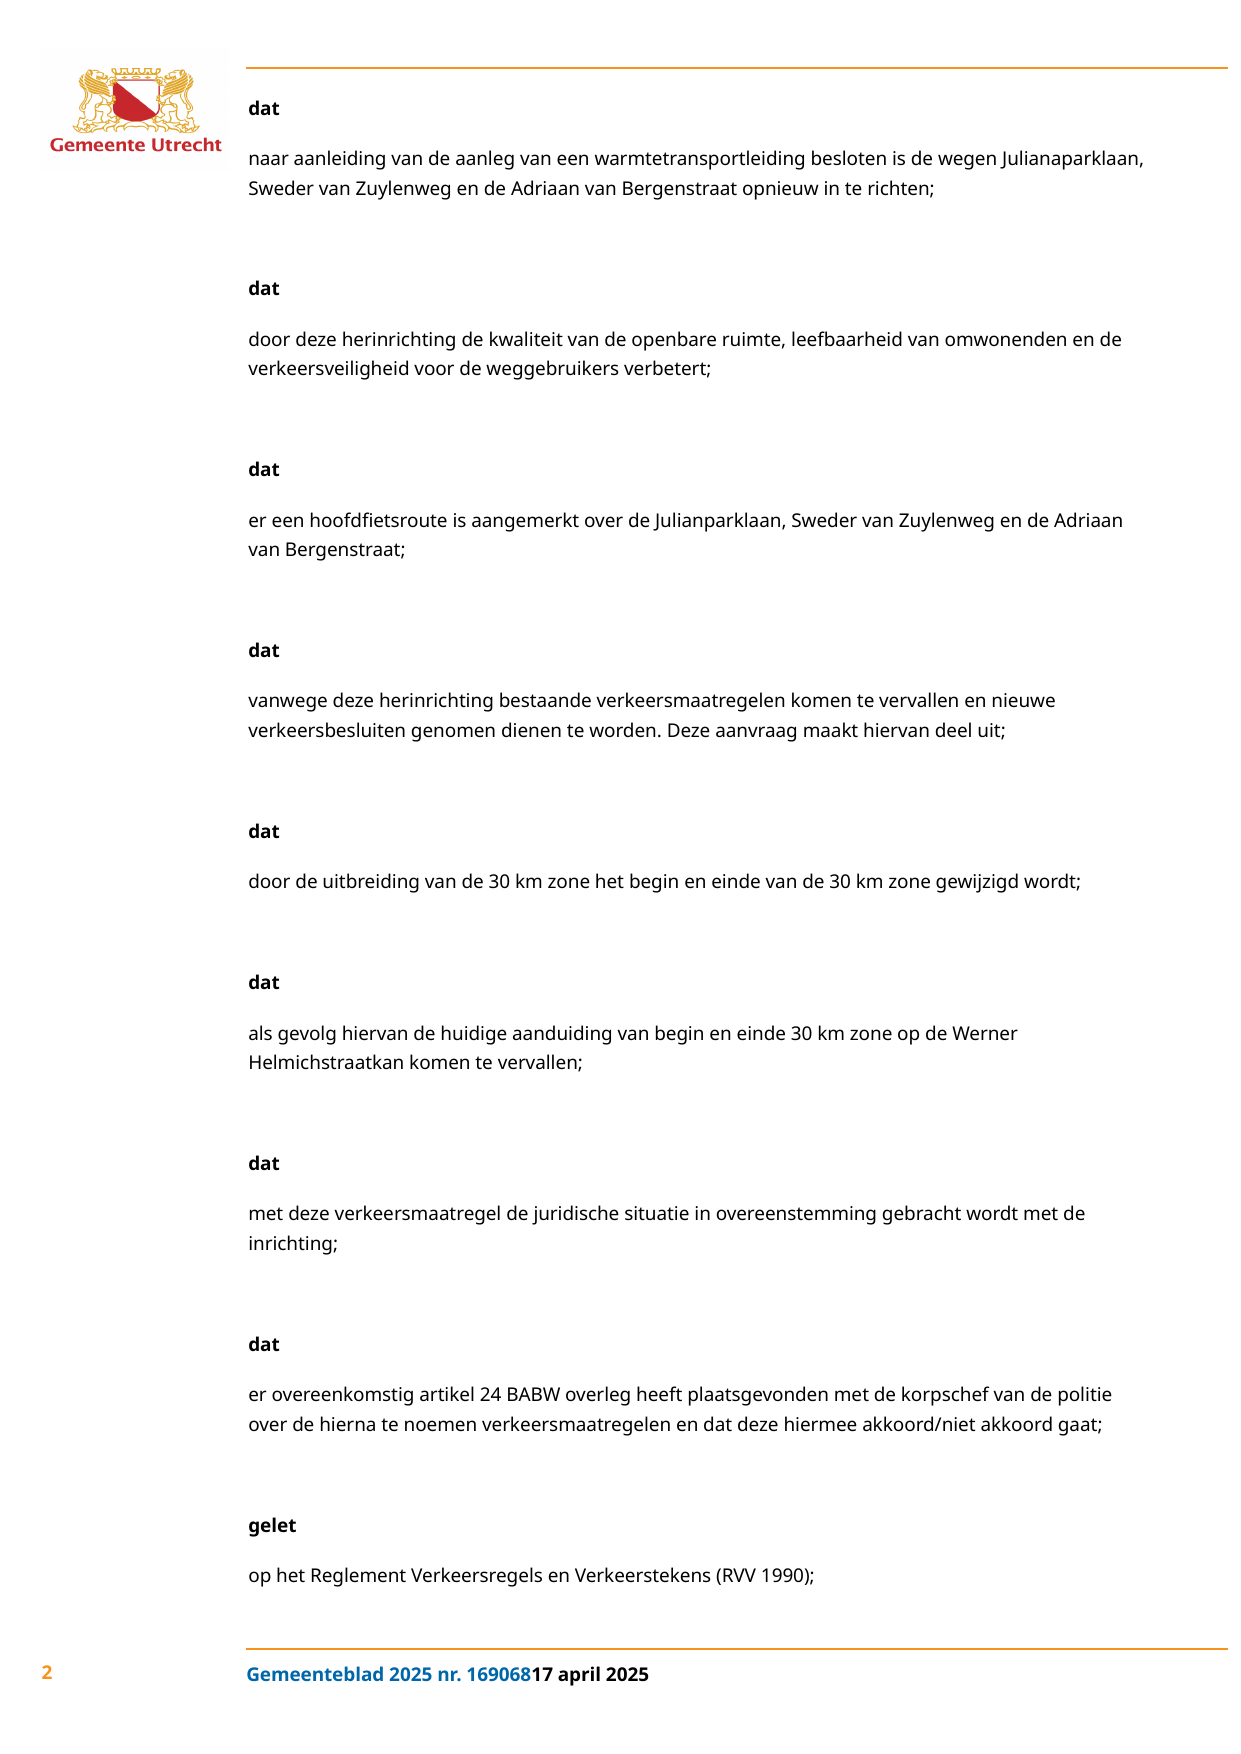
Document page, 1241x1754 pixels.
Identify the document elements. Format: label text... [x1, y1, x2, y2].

text op het Reglement Verkeersregels en Verkeerstekens (RVV 1990); [248, 1562, 1152, 1588]
text door deze herinrichting de kwaliteit van de openbare ruimte, leefbaarheid van omwonenden en de verkeersveiligheid voor de weggebruikers verbetert; [248, 326, 1152, 381]
text dat [248, 95, 1152, 121]
text dat [248, 456, 1152, 482]
picture [41, 47, 231, 172]
text dat [248, 969, 1152, 995]
text dat [248, 1331, 1152, 1357]
text gelet [248, 1512, 1152, 1538]
text naar aanleiding van de aanleg van een warmtetransportleiding besloten is de wegen Julianaparklaan, Sweder van Zuylenweg en de Adriaan van Bergenstraat opnieuw in te richten; [248, 145, 1152, 201]
text er een hoofdfietsroute is aangemerkt over de Julianparklaan, Sweder van Zuylenweg en de Adriaan van Bergenstraat; [248, 507, 1152, 562]
text door de uitbreiding van de 30 km zone het begin en einde van de 30 km zone gewijzigd wordt; [248, 868, 1152, 894]
text dat [248, 276, 1152, 301]
text dat [248, 818, 1152, 844]
text met deze verkeersmaatregel de juridische situatie in overeenstemming gebracht wordt met de inrichting; [248, 1201, 1152, 1256]
text als gevolg hiervan de huidige aanduiding van begin en einde 30 km zone op de Werner Helmichstraatkan komen te vervallen; [248, 1020, 1152, 1075]
text vanwege deze herinrichting bestaande verkeersmaatregelen komen te vervallen en nieuwe verkeersbesluiten genomen dienen te worden. Deze aanvraag maakt hiervan deel uit; [248, 688, 1152, 743]
text dat [248, 1150, 1152, 1176]
text dat [248, 637, 1152, 663]
text er overeenkomstig artikel 24 BABW overleg heeft plaatsgevonden met de korpschef van de politie over de hierna te noemen verkeersmaatregelen en dat deze hiermee akkoord/niet akkoord gaat; [248, 1381, 1152, 1437]
